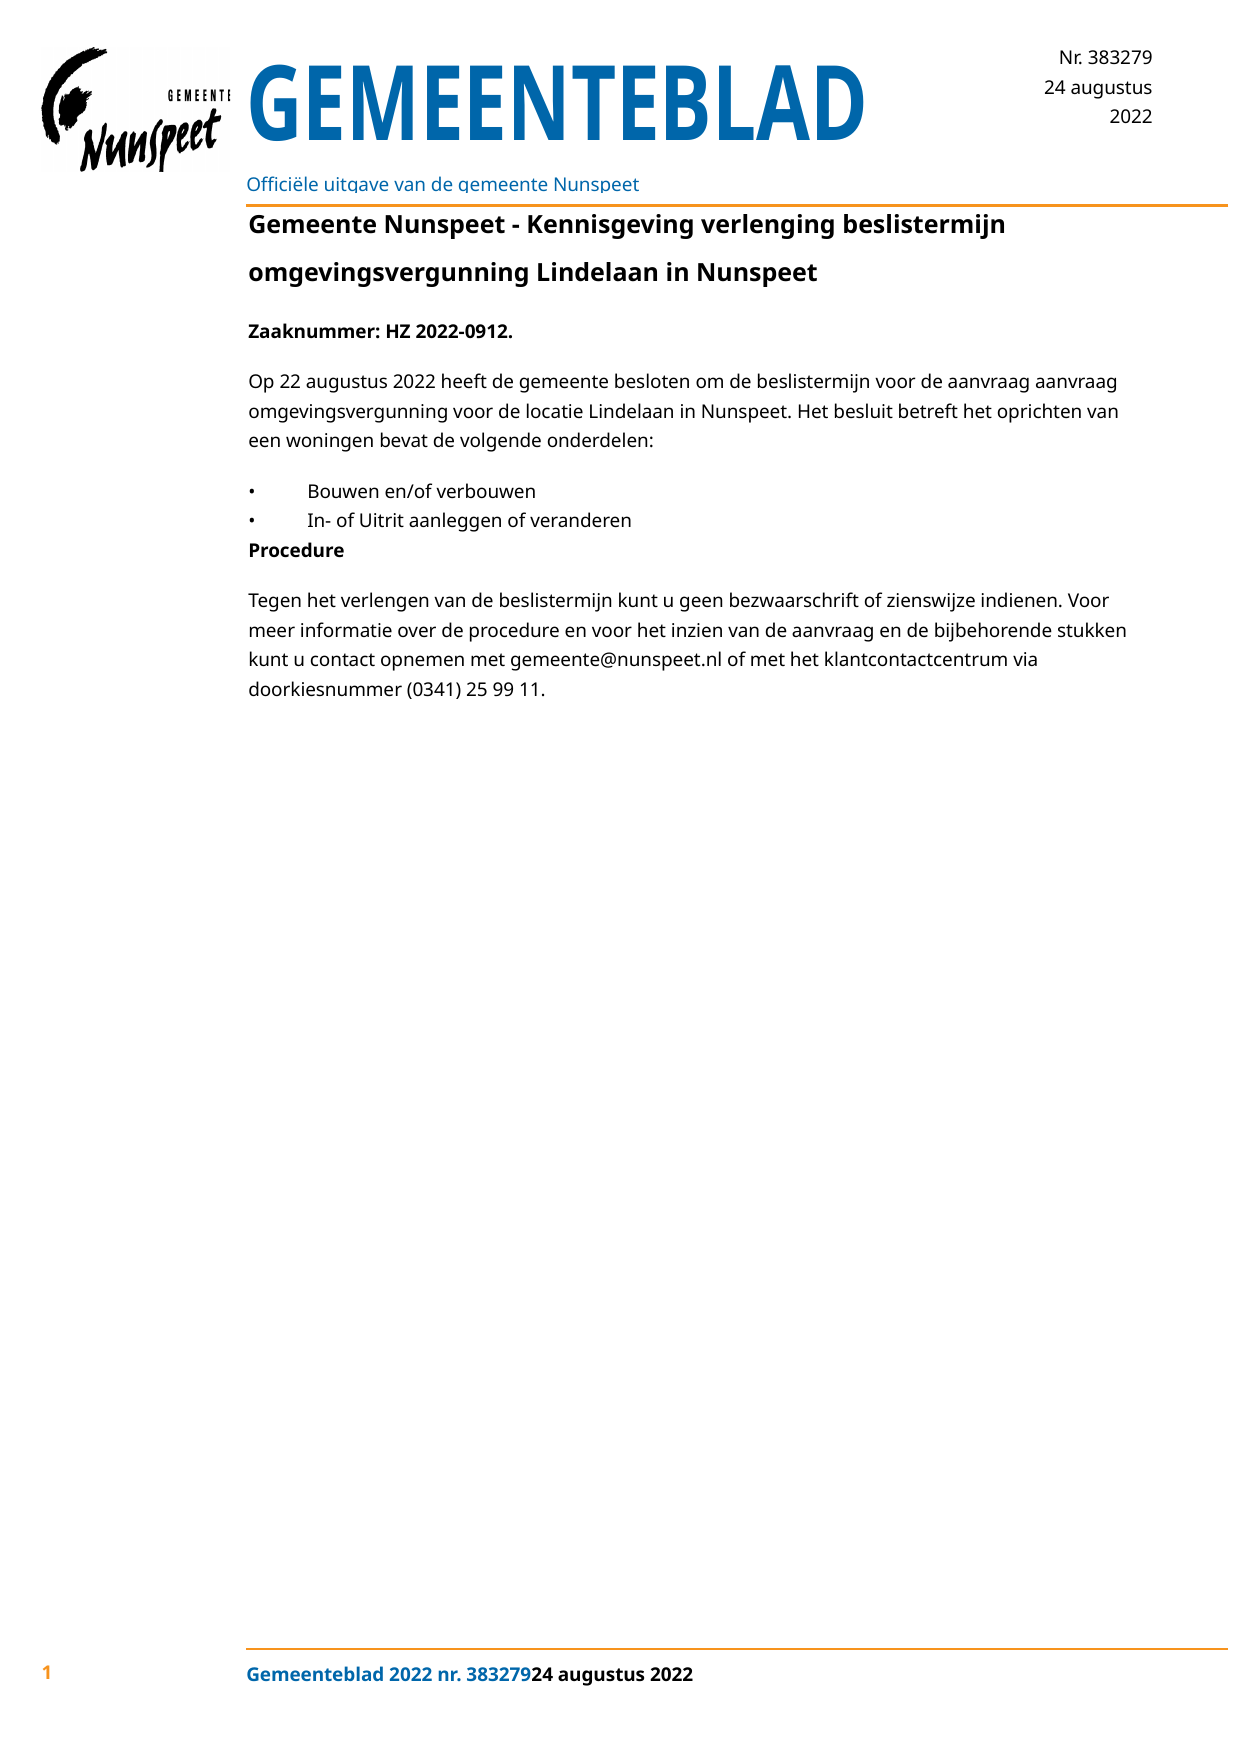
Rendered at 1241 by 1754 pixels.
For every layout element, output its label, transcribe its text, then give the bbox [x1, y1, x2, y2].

text Zaaknummer: HZ 2022-0912. [248, 318, 1152, 344]
text Gemeente Nunspeet - Kennisgeving verlenging beslistermijn omgevingsvergunning Lindelaan in Nunspeet [248, 207, 1152, 288]
text Procedure [248, 537, 1152, 563]
list Bouwen en/of verbouwen [248, 478, 1152, 504]
text Tegen het verlengen van de beslistermijn kunt u geen bezwaarschrift of zienswijze indienen. Voor meer informatie over de procedure en voor het inzien van de aanvraag en de bijbehorende stukken kunt u contact opnemen met gemeente@nunspeet.nl of met het klantcontactcentrum via doorkiesnummer (0341) 25 99 11. [248, 587, 1152, 702]
list In- of Uitrit aanleggen of veranderen [248, 507, 1152, 533]
picture [41, 47, 231, 172]
text Op 22 augustus 2022 heeft de gemeente besloten om de beslistermijn voor de aanvraag aanvraag omgevingsvergunning voor de locatie Lindelaan in Nunspeet. Het besluit betreft het oprichten van een woningen bevat de volgende onderdelen: [248, 368, 1152, 453]
